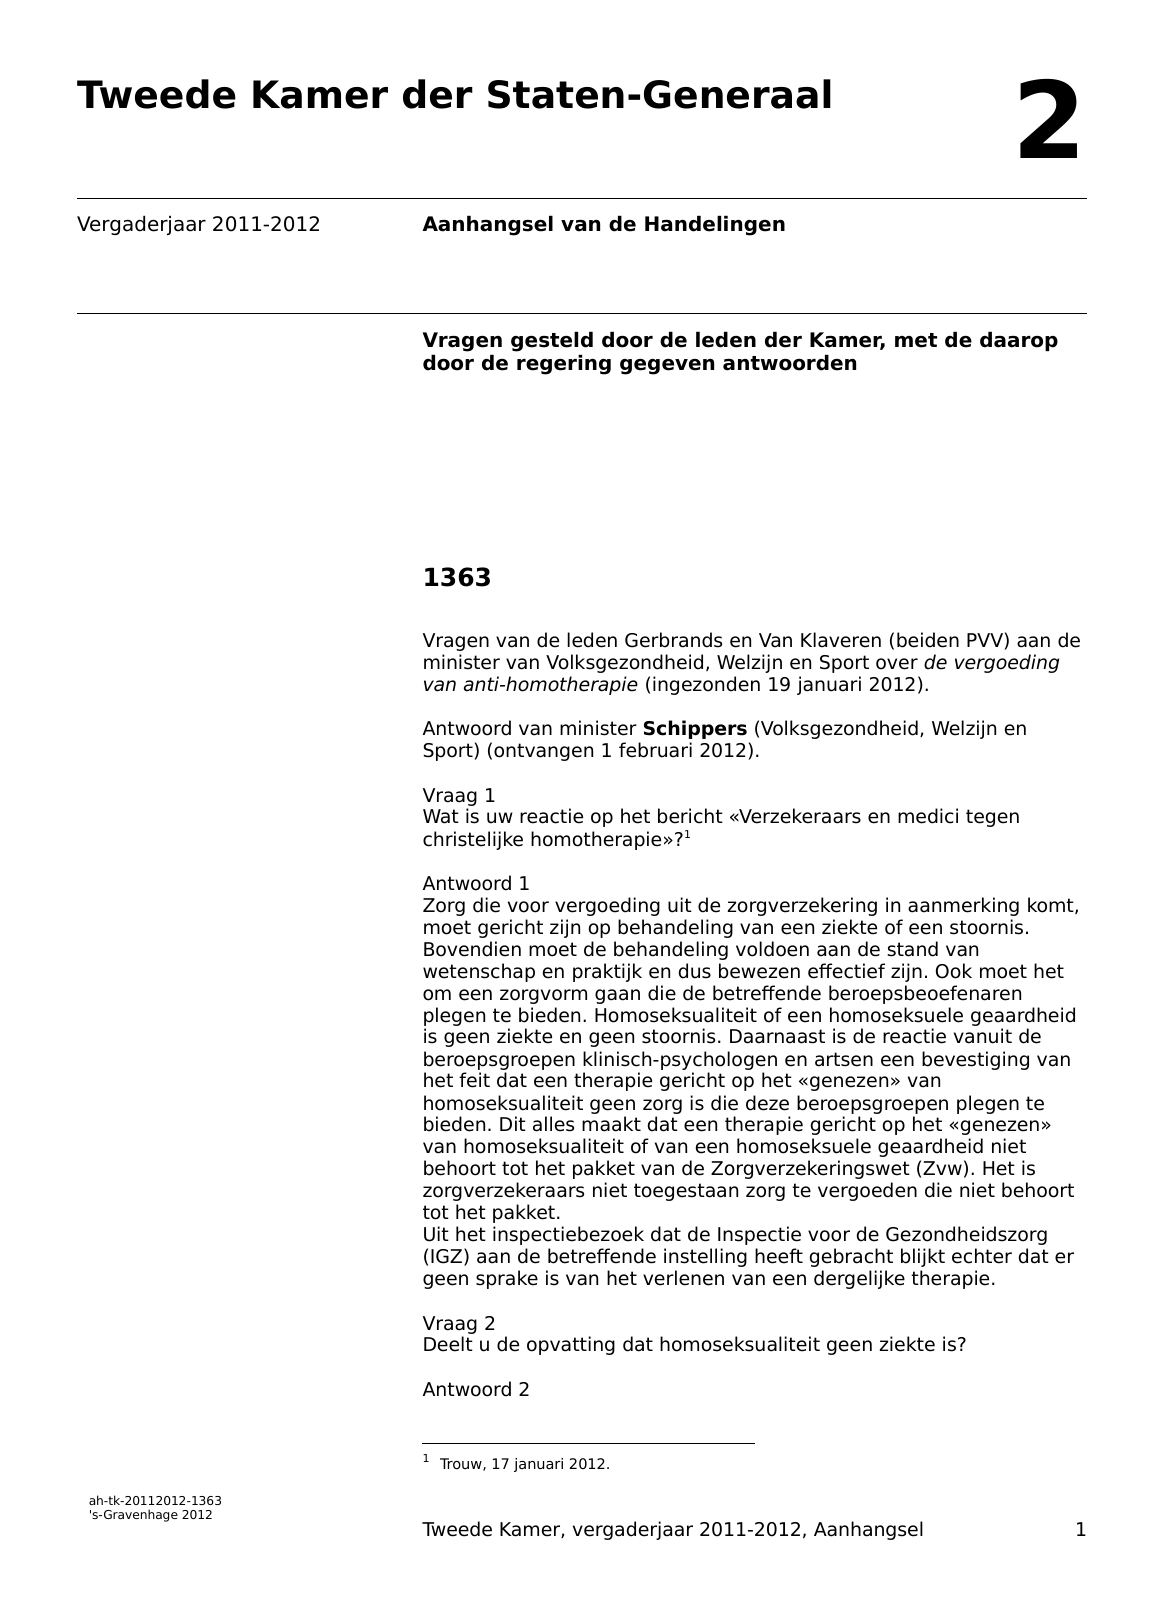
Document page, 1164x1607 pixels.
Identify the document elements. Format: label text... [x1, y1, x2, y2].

text ah-tk-20112012-1363 [88, 1494, 323, 1508]
table_header Tweede Kamer der Staten-Generaal [77, 59, 886, 198]
text 's-Gravenhage 2012 [88, 1508, 323, 1522]
text Antwoord 2 [422, 1378, 1087, 1401]
text Zorg die voor vergoeding uit de zorgverzekering in aanmerking komt, moet gericht zijn op behandeling van een ziekte of een stoornis. Bovendien moet de behandeling voldoen aan de stand van wetenschap en praktijk en dus bewezen effectief zijn. Ook moet het om een zorgvorm gaan die de betreffende beroepsbeoefenaren plegen te bieden. Homoseksualiteit of een homoseksuele geaardheid is geen ziekte en geen stoornis. Daarnaast is de reactie vanuit de beroepsgroepen klinisch-psychologen en artsen een bevestiging van het feit dat een therapie gericht op het «genezen» van homoseksualiteit geen zorg is die deze beroepsgroepen plegen te bieden. Dit alles maakt dat een therapie gericht op het «genezen» van homoseksualiteit of van een homoseksuele geaardheid niet behoort tot het pakket van de Zorgverzekeringswet (Zvw). Het is zorgverzekeraars niet toegestaan zorg te vergoeden die niet behoort tot het pakket. [422, 894, 1087, 1224]
table_cell [77, 314, 422, 375]
text Antwoord 1 [422, 873, 1087, 894]
table_header 2 [886, 59, 1087, 198]
text Vraag 2 [422, 1312, 1087, 1334]
text Vragen van de leden Gerbrands en Van Klaveren (beiden PVV) aan de minister van Volksgezondheid, Welzijn en Sport over de vergoeding van anti-homotherapie (ingezonden 19 januari 2012). [422, 630, 1087, 696]
text Uit het inspectiebezoek dat de Inspectie voor de Gezondheidszorg (IGZ) aan de betreffende instelling heeft gebracht blijkt echter dat er geen sprake is van het verlenen van een dergelijke therapie. [422, 1224, 1087, 1290]
text 1363 [422, 563, 1087, 592]
text Vraag 1 [422, 784, 1087, 806]
text Trouw, 17 januari 2012. [422, 1452, 1087, 1474]
table_cell Vergaderjaar 2011-2012 [77, 199, 422, 313]
table_cell Vragen gesteld door de leden der Kamer, met de daarop door de regering gegeven antwoorden [422, 314, 1087, 375]
text Deelt u de opvatting dat homoseksualiteit geen ziekte is? [422, 1334, 1087, 1356]
text Antwoord van minister Schippers (Volksgezondheid, Welzijn en Sport) (ontvangen 1 februari 2012). [422, 718, 1087, 762]
text Wat is uw reactie op het bericht «Verzekeraars en medici tegen christelijke homotherapie»? [422, 806, 1087, 850]
table_cell Aanhangsel van de Handelingen [422, 199, 1087, 313]
